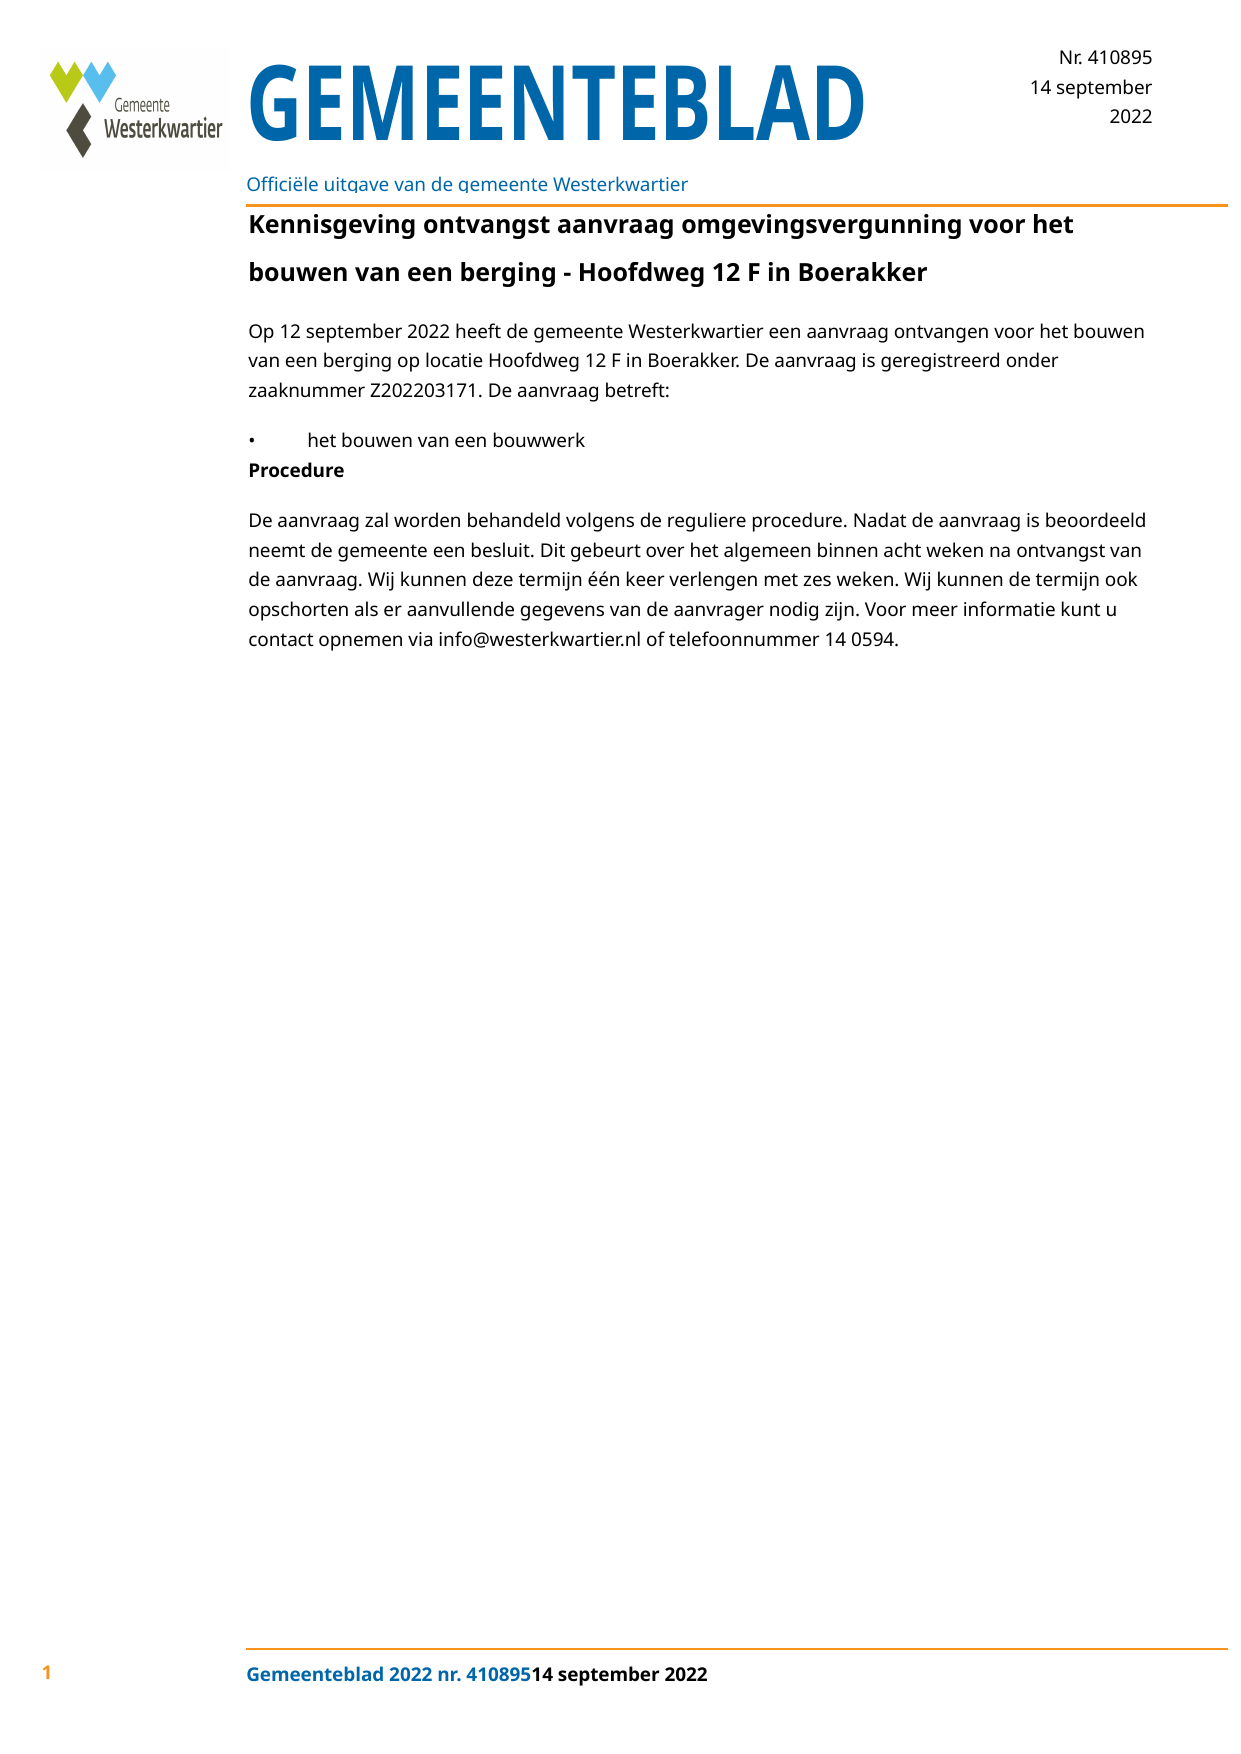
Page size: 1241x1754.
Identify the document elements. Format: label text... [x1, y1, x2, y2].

picture [41, 47, 231, 172]
text Procedure [248, 457, 1152, 483]
list het bouwen van een bouwwerk [248, 427, 1152, 453]
text Op 12 september 2022 heeft de gemeente Westerkwartier een aanvraag ontvangen voor het bouwen van een berging op locatie Hoofdweg 12 F in Boerakker. De aanvraag is geregistreerd onder zaaknummer Z202203171. De aanvraag betreft: [248, 318, 1152, 403]
text De aanvraag zal worden behandeld volgens de reguliere procedure. Nadat de aanvraag is beoordeeld neemt de gemeente een besluit. Dit gebeurt over het algemeen binnen acht weken na ontvangst van de aanvraag. Wij kunnen deze termijn één keer verlengen met zes weken. Wij kunnen de termijn ook opschorten als er aanvullende gegevens van de aanvrager nodig zijn. Voor meer informatie kunt u contact opnemen via info@westerkwartier.nl of telefoonnummer 14 0594. [248, 507, 1152, 652]
text Kennisgeving ontvangst aanvraag omgevingsvergunning voor het bouwen van een berging - Hoofdweg 12 F in Boerakker [248, 207, 1152, 288]
